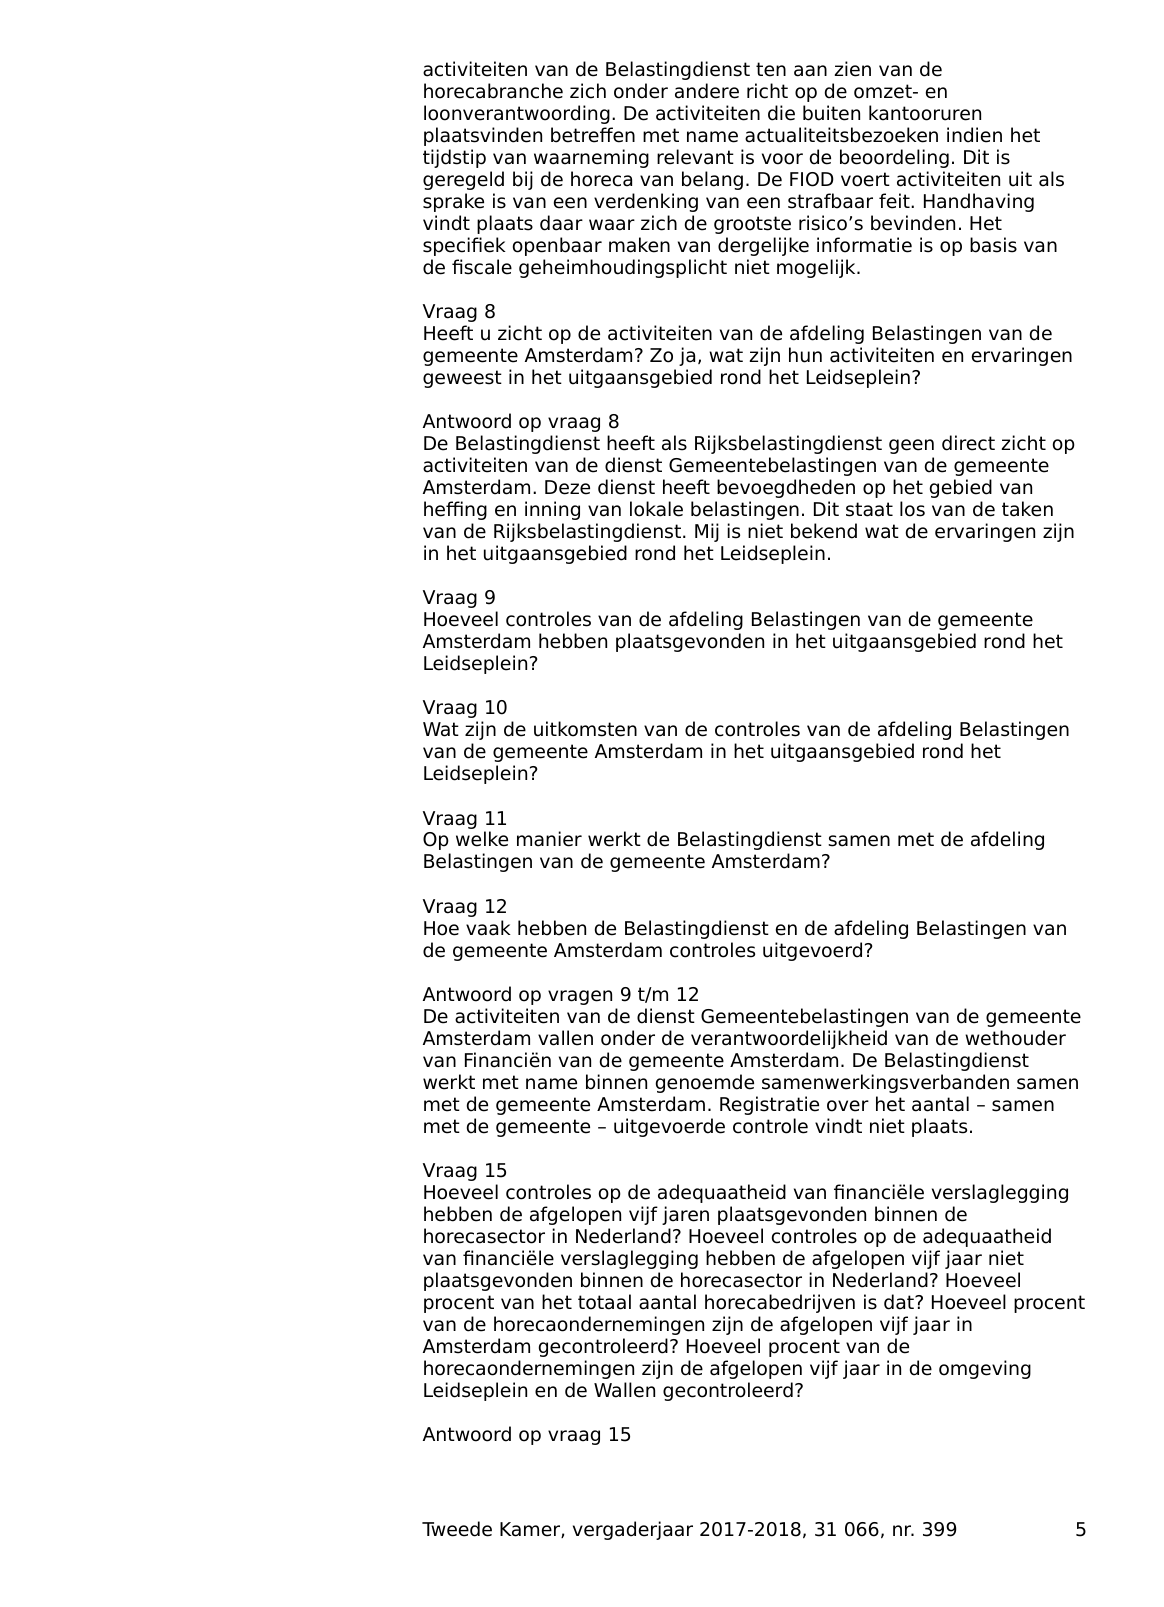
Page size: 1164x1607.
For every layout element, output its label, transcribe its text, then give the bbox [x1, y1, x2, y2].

text Hoe vaak hebben de Belastingdienst en de afdeling Belastingen van de gemeente Amsterdam controles uitgevoerd? [422, 917, 1087, 961]
text Antwoord op vraag 8 [422, 411, 1087, 433]
text Antwoord op vraag 15 [422, 1424, 1087, 1446]
text Vraag 15 [422, 1160, 1087, 1182]
text activiteiten van de Belastingdienst ten aan zien van de horecabranche zich onder andere richt op de omzet- en loonverantwoording. De activiteiten die buiten kantooruren plaatsvinden betreffen met name actualiteitsbezoeken indien het tijdstip van waarneming relevant is voor de beoordeling. Dit is geregeld bij de horeca van belang. De FIOD voert activiteiten uit als sprake is van een verdenking van een strafbaar feit. Handhaving vindt plaats daar waar zich de grootste risico’s bevinden. Het specifiek openbaar maken van dergelijke informatie is op basis van de fiscale geheimhoudingsplicht niet mogelijk. [422, 59, 1087, 279]
text Vraag 12 [422, 896, 1087, 917]
text Wat zijn de uitkomsten van de controles van de afdeling Belastingen van de gemeente Amsterdam in het uitgaansgebied rond het Leidseplein? [422, 719, 1087, 785]
text Op welke manier werkt de Belastingdienst samen met de afdeling Belastingen van de gemeente Amsterdam? [422, 829, 1087, 873]
text Antwoord op vragen 9 t/m 12 [422, 984, 1087, 1006]
text De Belastingdienst heeft als Rijksbelastingdienst geen direct zicht op activiteiten van de dienst Gemeentebelastingen van de gemeente Amsterdam. Deze dienst heeft bevoegdheden op het gebied van heffing en inning van lokale belastingen. Dit staat los van de taken van de Rijksbelastingdienst. Mij is niet bekend wat de ervaringen zijn in het uitgaansgebied rond het Leidseplein. [422, 433, 1087, 565]
text Heeft u zicht op de activiteiten van de afdeling Belastingen van de gemeente Amsterdam? Zo ja, wat zijn hun activiteiten en ervaringen geweest in het uitgaansgebied rond het Leidseplein? [422, 323, 1087, 389]
text Vraag 9 [422, 587, 1087, 609]
text Hoeveel controles van de afdeling Belastingen van de gemeente Amsterdam hebben plaatsgevonden in het uitgaansgebied rond het Leidseplein? [422, 609, 1087, 675]
text Vraag 8 [422, 301, 1087, 323]
text De activiteiten van de dienst Gemeentebelastingen van de gemeente Amsterdam vallen onder de verantwoordelijkheid van de wethouder van Financiën van de gemeente Amsterdam. De Belastingdienst werkt met name binnen genoemde samenwerkingsverbanden samen met de gemeente Amsterdam. Registratie over het aantal – samen met de gemeente – uitgevoerde controle vindt niet plaats. [422, 1006, 1087, 1137]
text Vraag 10 [422, 697, 1087, 719]
text Vraag 11 [422, 807, 1087, 829]
text Hoeveel controles op de adequaatheid van financiële verslaglegging hebben de afgelopen vijf jaren plaatsgevonden binnen de horecasector in Nederland? Hoeveel controles op de adequaatheid van financiële verslaglegging hebben de afgelopen vijf jaar niet plaatsgevonden binnen de horecasector in Nederland? Hoeveel procent van het totaal aantal horecabedrijven is dat? Hoeveel procent van de horecaondernemingen zijn de afgelopen vijf jaar in Amsterdam gecontroleerd? Hoeveel procent van de horecaondernemingen zijn de afgelopen vijf jaar in de omgeving Leidseplein en de Wallen gecontroleerd? [422, 1182, 1087, 1401]
